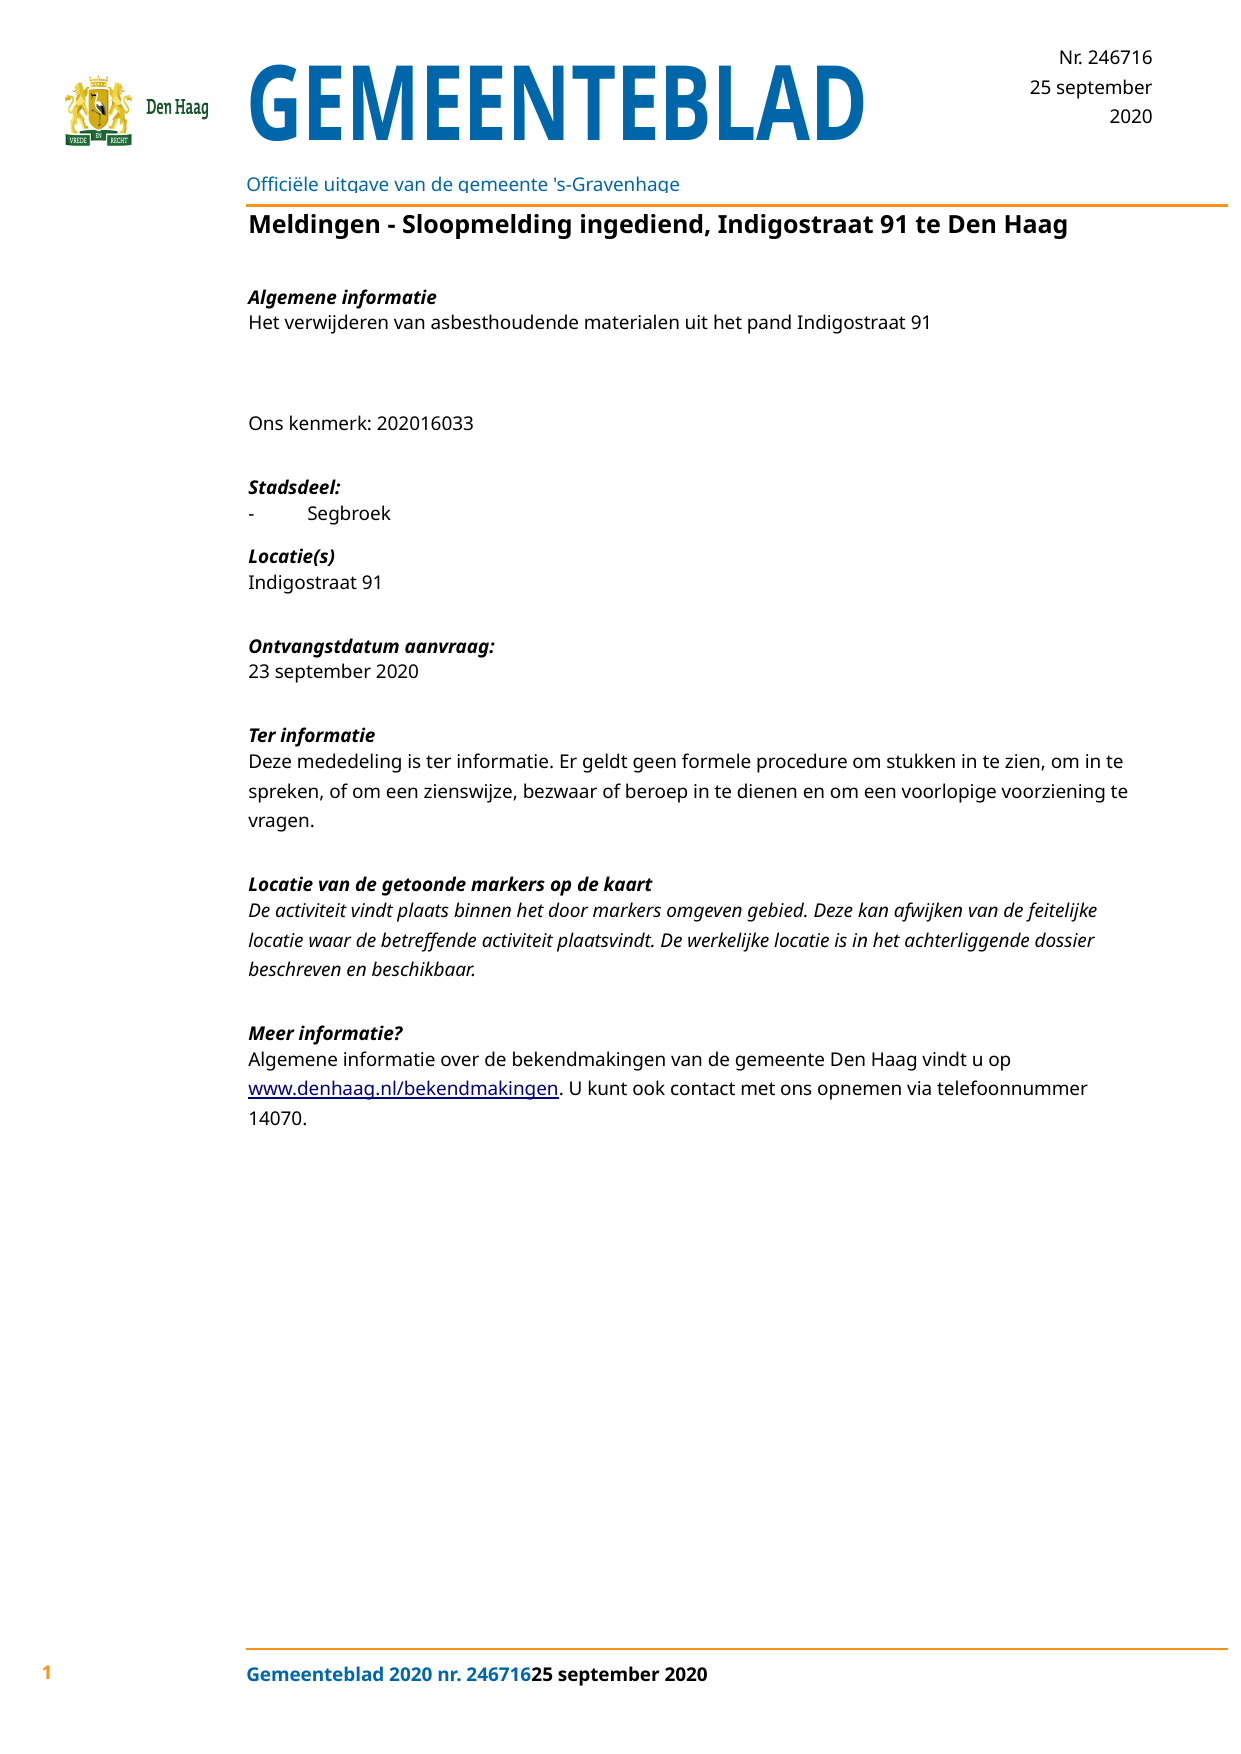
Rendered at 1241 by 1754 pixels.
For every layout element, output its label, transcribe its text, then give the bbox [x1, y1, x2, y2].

text Locatie van de getoonde markers op de kaart [248, 871, 1152, 897]
text Algemene informatie [248, 284, 1152, 309]
text Het verwijderen van asbesthoudende materialen uit het pand Indigostraat 91 [248, 309, 1152, 335]
picture [41, 47, 231, 172]
text De activiteit vindt plaats binnen het door markers omgeven gebied. Deze kan afwijken van de feitelijke locatie waar de betreffende activiteit plaatsvindt. De werkelijke locatie is in het achterliggende dossier beschreven en beschikbaar. [248, 897, 1152, 982]
text Ter informatie [248, 723, 1152, 748]
text 23 september 2020 [248, 659, 1152, 684]
text Indigostraat 91 [248, 569, 1152, 595]
text Ons kenmerk: 202016033 [248, 410, 1152, 436]
text Meldingen - Sloopmelding ingediend, Indigostraat 91 te Den Haag [248, 207, 1152, 241]
text Locatie(s) [248, 543, 1152, 569]
text Meer informatie? [248, 1020, 1152, 1046]
text Algemene informatie over de bekendmakingen van de gemeente Den Haag vindt u op www.denhaag.nl/bekendmakingen. U kunt ook contact met ons opnemen via telefoonnummer 14070. [248, 1046, 1152, 1131]
text Ontvangstdatum aanvraag: [248, 633, 1152, 659]
list Segbroek [248, 500, 1152, 526]
text Deze mededeling is ter informatie. Er geldt geen formele procedure om stukken in te zien, om in te spreken, of om een zienswijze, bezwaar of beroep in te dienen en om een voorlopige voorziening te vragen. [248, 748, 1152, 833]
text Stadsdeel: [248, 474, 1152, 500]
